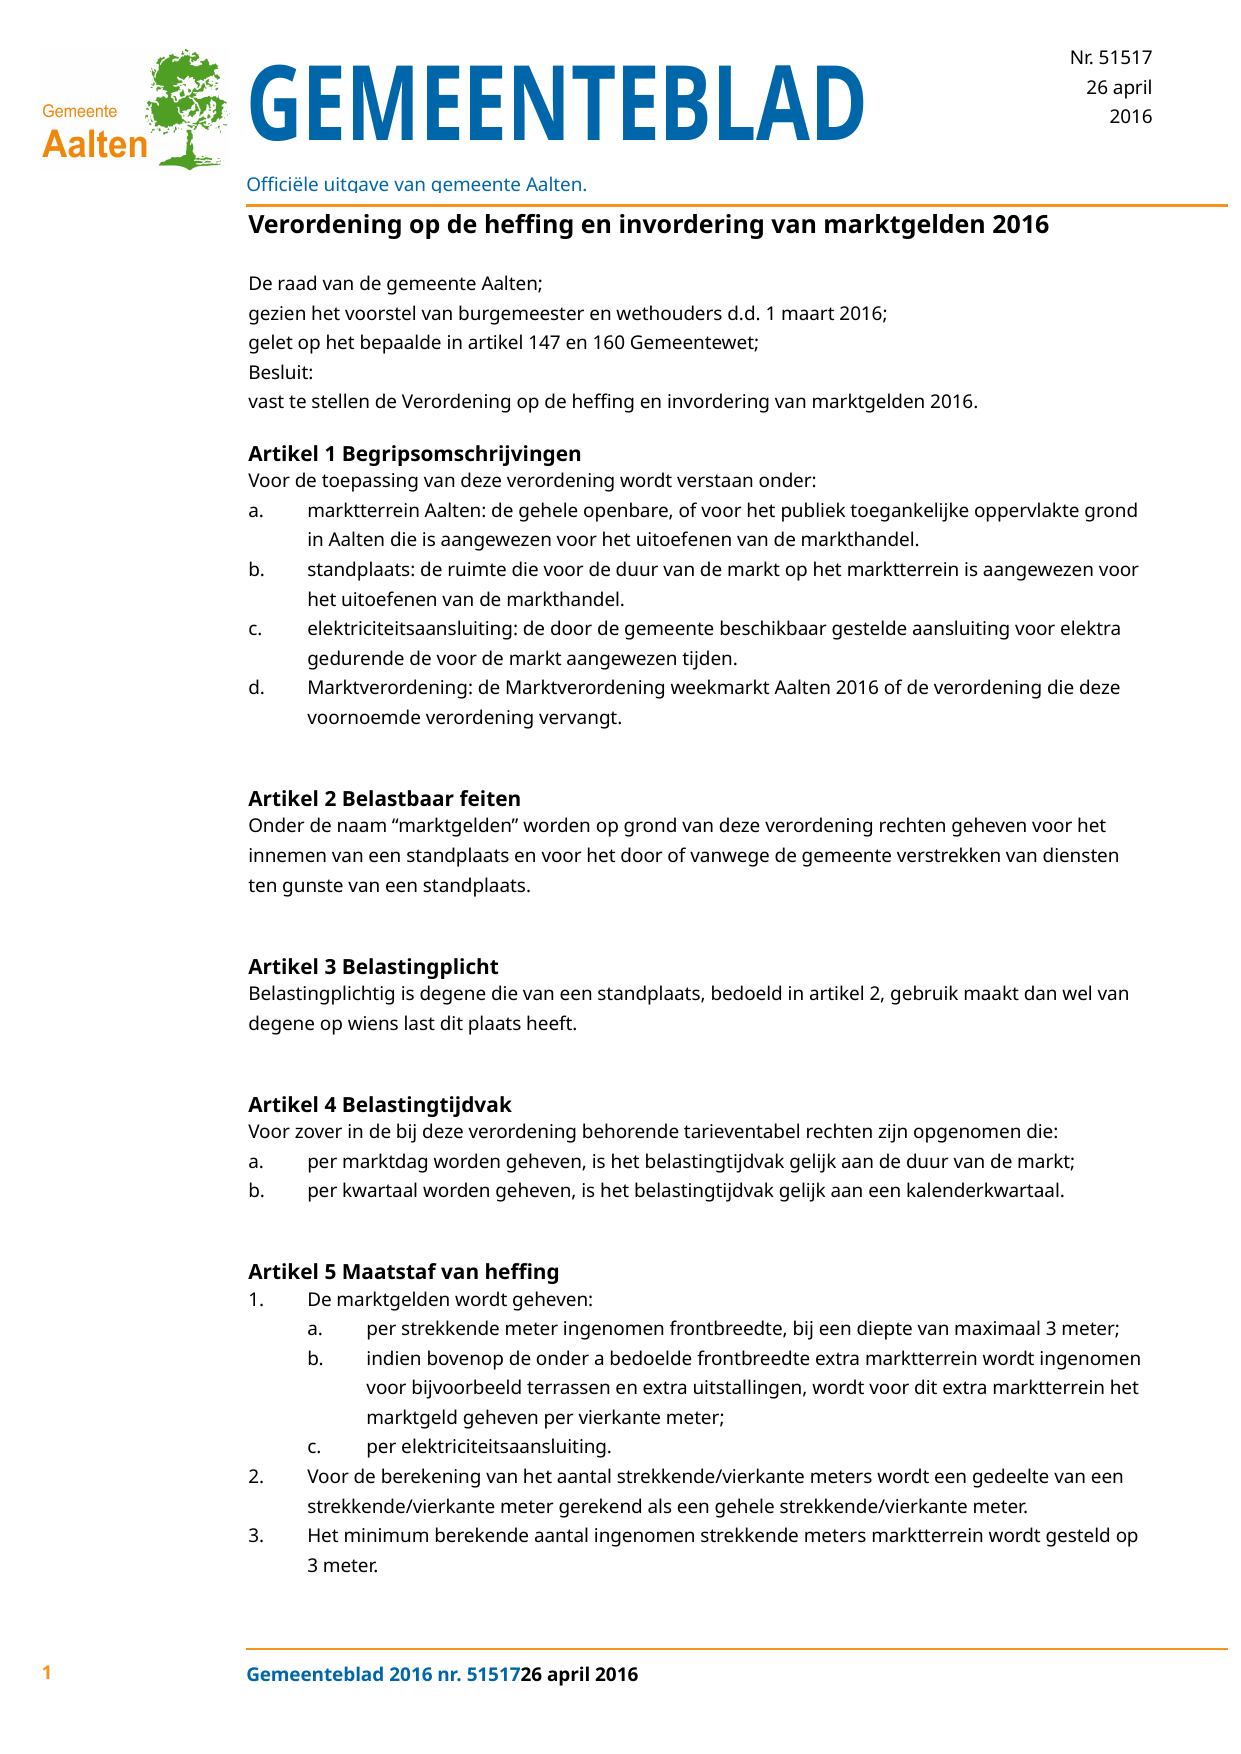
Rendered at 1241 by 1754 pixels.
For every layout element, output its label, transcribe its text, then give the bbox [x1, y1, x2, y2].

list indien bovenop de onder a bedoelde frontbreedte extra marktterrein wordt ingenomen voor bijvoorbeeld terrassen en extra uitstallingen, wordt voor dit extra marktterrein het marktgeld geheven per vierkante meter; [307, 1345, 1152, 1430]
text Voor zover in de bij deze verordening behorende tarieventabel rechten zijn opgenomen die: [248, 1118, 1152, 1144]
list De marktgelden wordt geheven: [248, 1286, 1152, 1312]
text vast te stellen de Verordening op de heffing en invordering van marktgelden 2016. [248, 389, 1152, 414]
list per kwartaal worden geheven, is het belastingtijdvak gelijk aan een kalenderkwartaal. [248, 1177, 1152, 1203]
text Artikel 4 Belastingtijdvak [248, 1090, 1152, 1118]
text Artikel 3 Belastingplicht [248, 952, 1152, 980]
text Belastingplichtig is degene die van een standplaats, bedoeld in artikel 2, gebruik maakt dan wel van degene op wiens last dit plaats heeft. [248, 980, 1152, 1036]
text Voor de toepassing van deze verordening wordt verstaan onder: [248, 467, 1152, 493]
text Artikel 2 Belastbaar feiten [248, 784, 1152, 813]
list elektriciteitsaansluiting: de door de gemeente beschikbaar gestelde aansluiting voor elektra gedurende de voor de markt aangewezen tijden. [248, 615, 1152, 671]
list Het minimum berekende aantal ingenomen strekkende meters marktterrein wordt gesteld op 3 meter. [248, 1522, 1152, 1578]
list Voor de berekening van het aantal strekkende/vierkante meters wordt een gedeelte van een strekkende/vierkante meter gerekend als een gehele strekkende/vierkante meter. [248, 1463, 1152, 1519]
text Verordening op de heffing en invordering van marktgelden 2016 [248, 207, 1152, 241]
text De raad van de gemeente Aalten; [248, 270, 1152, 296]
list per marktdag worden geheven, is het belastingtijdvak gelijk aan de duur van de markt; [248, 1148, 1152, 1173]
list Marktverordening: de Marktverordening weekmarkt Aalten 2016 of de verordening die deze voornoemde verordening vervangt. [248, 674, 1152, 730]
list per strekkende meter ingenomen frontbreedte, bij een diepte van maximaal 3 meter; [307, 1315, 1152, 1341]
list standplaats: de ruimte die voor de duur van de markt op het marktterrein is aangewezen voor het uitoefenen van de markthandel. [248, 556, 1152, 612]
picture [41, 47, 231, 172]
list marktterrein Aalten: de gehele openbare, of voor het publiek toegankelijke oppervlakte grond in Aalten die is aangewezen voor het uitoefenen van de markthandel. [248, 497, 1152, 552]
text Onder de naam “marktgelden” worden op grond van deze verordening rechten geheven voor het innemen van een standplaats en voor het door of vanwege de gemeente verstrekken van diensten ten gunste van een standplaats. [248, 813, 1152, 897]
text gezien het voorstel van burgemeester en wethouders d.d. 1 maart 2016; [248, 300, 1152, 326]
text Besluit: [248, 359, 1152, 385]
text Artikel 5 Maatstaf van heffing [248, 1257, 1152, 1286]
text gelet op het bepaalde in artikel 147 en 160 Gemeentewet; [248, 329, 1152, 355]
list per elektriciteitsaansluiting. [307, 1434, 1152, 1459]
text Artikel 1 Begripsomschrijvingen [248, 439, 1152, 467]
